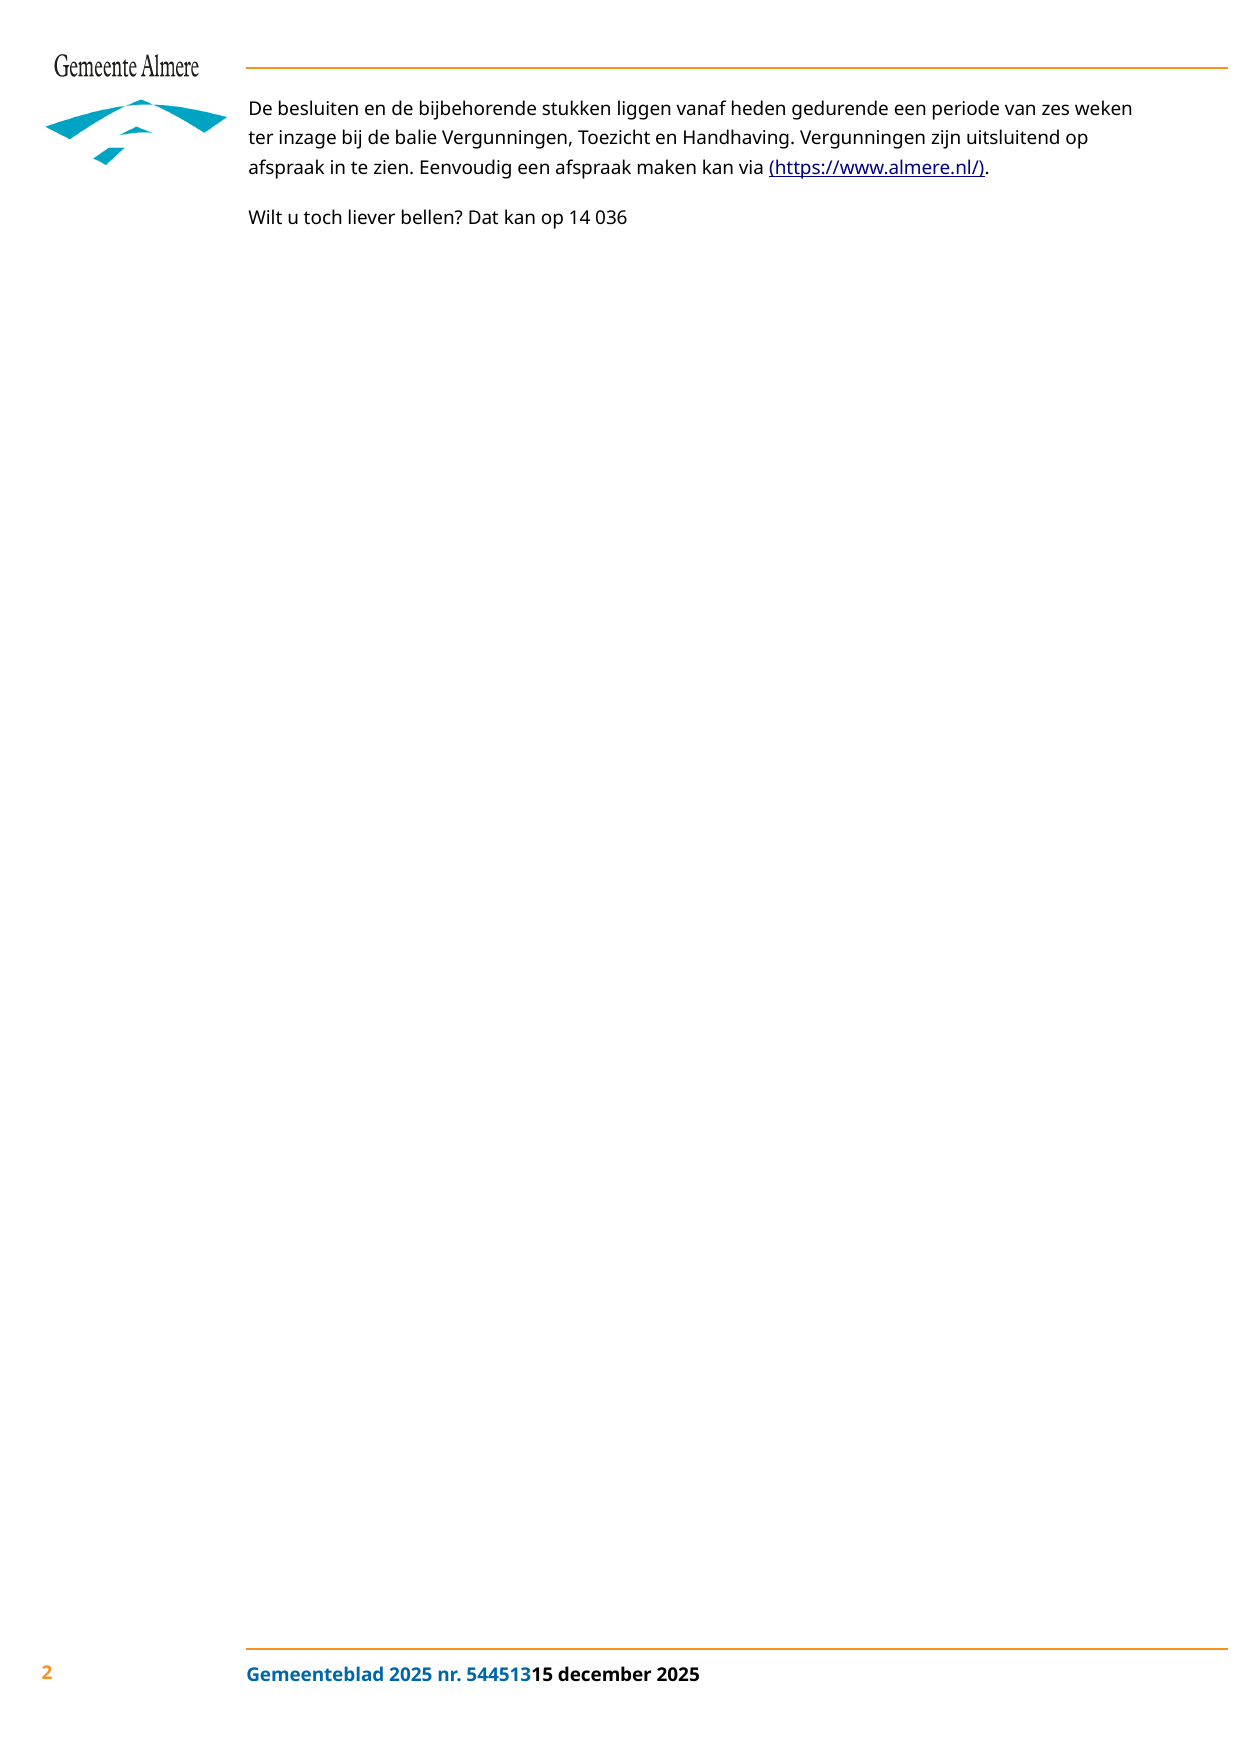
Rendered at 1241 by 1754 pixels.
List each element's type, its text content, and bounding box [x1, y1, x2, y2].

text Wilt u toch liever bellen? Dat kan op 14 036 [248, 204, 1152, 230]
text De besluiten en de bijbehorende stukken liggen vanaf heden gedurende een periode van zes weken ter inzage bij de balie Vergunningen, Toezicht en Handhaving. Vergunningen zijn uitsluitend op afspraak in te zien. Eenvoudig een afspraak maken kan via (https://www.almere.nl/). [248, 95, 1152, 180]
picture [41, 47, 231, 172]
